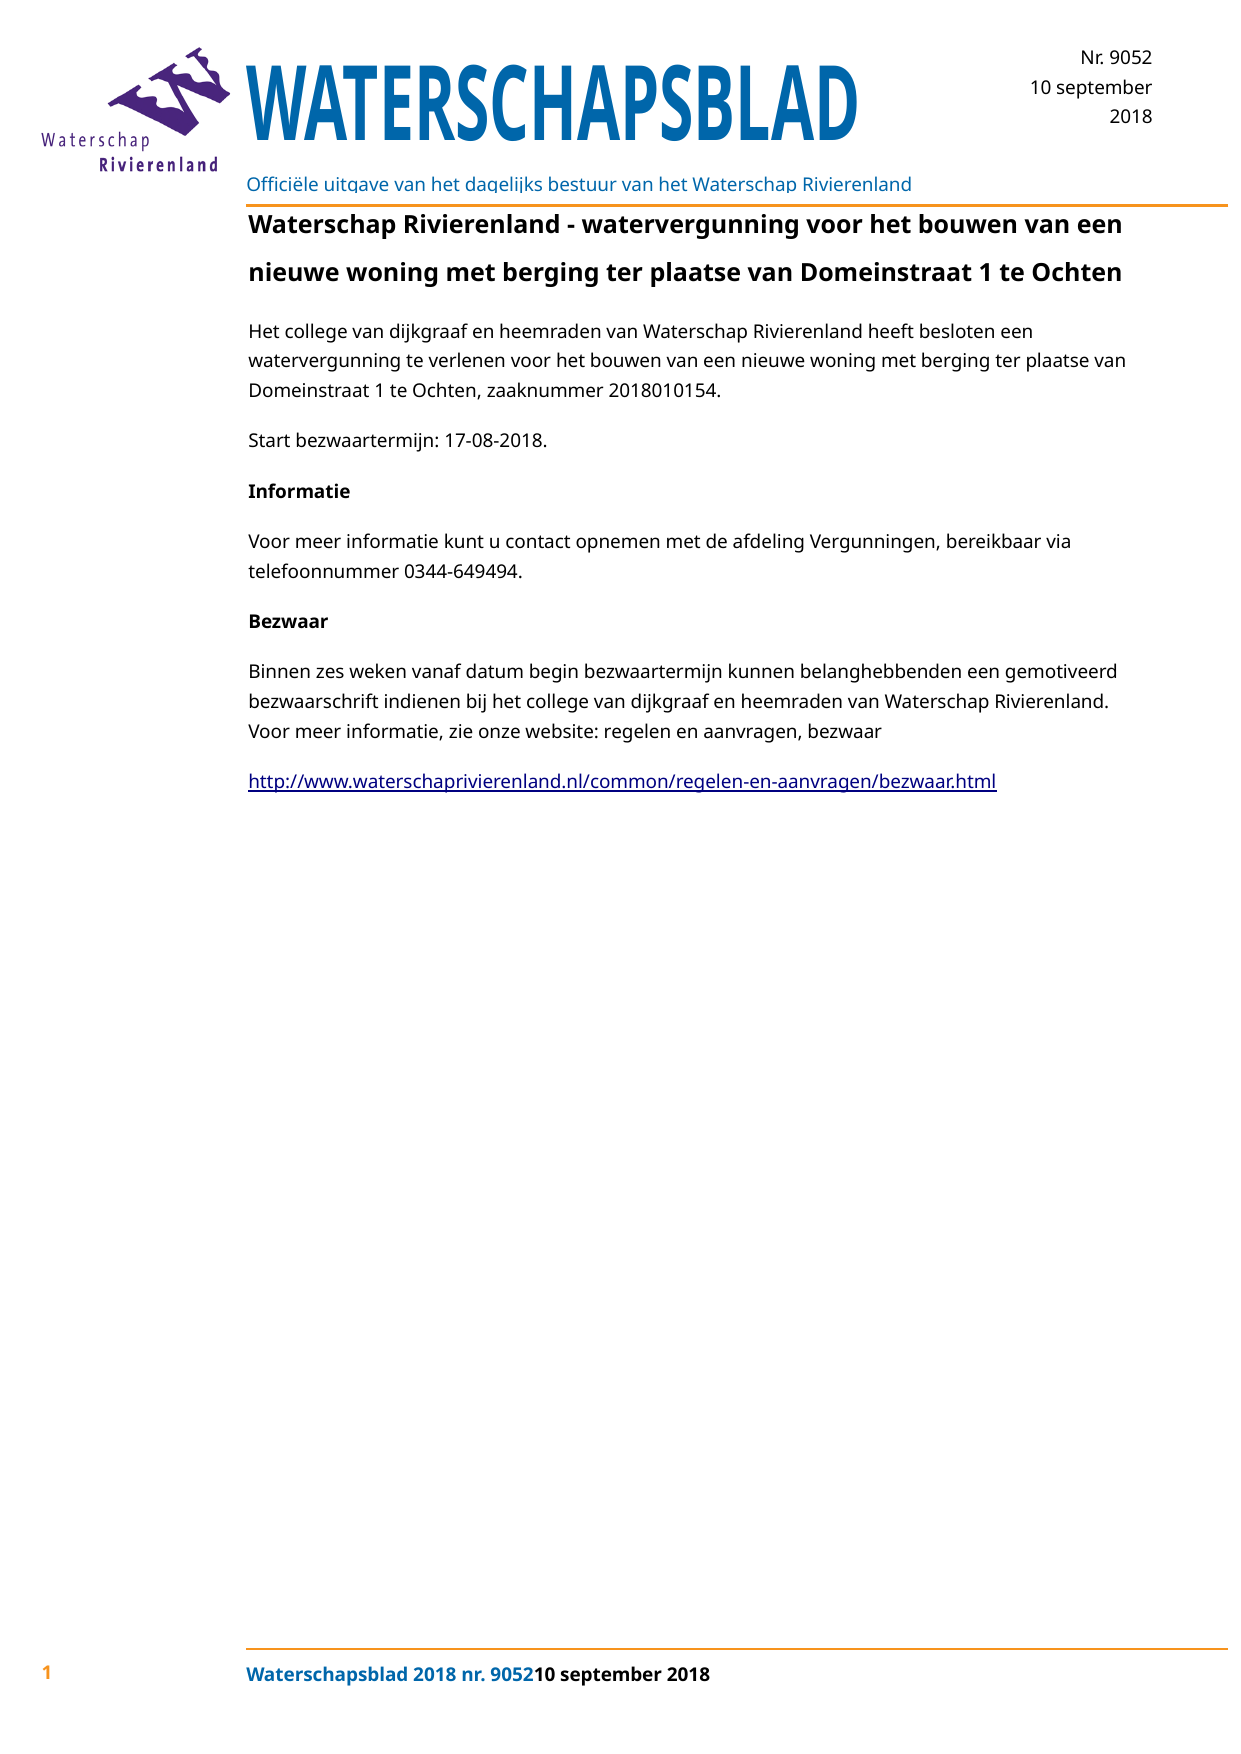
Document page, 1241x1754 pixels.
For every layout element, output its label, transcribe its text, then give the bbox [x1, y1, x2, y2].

text Het college van dijkgraaf en heemraden van Waterschap Rivierenland heeft besloten een watervergunning te verlenen voor het bouwen van een nieuwe woning met berging ter plaatse van Domeinstraat 1 te Ochten, zaaknummer 2018010154. [248, 318, 1152, 403]
text Waterschap Rivierenland - watervergunning voor het bouwen van een nieuwe woning met berging ter plaatse van Domeinstraat 1 te Ochten [248, 207, 1152, 288]
text Voor meer informatie kunt u contact opnemen met de afdeling Vergunningen, bereikbaar via telefoonnummer 0344-649494. [248, 528, 1152, 584]
picture [41, 47, 231, 172]
text Binnen zes weken vanaf datum begin bezwaartermijn kunnen belanghebbenden een gemotiveerd bezwaarschrift indienen bij het college van dijkgraaf en heemraden van Waterschap Rivierenland. Voor meer informatie, zie onze website: regelen en aanvragen, bezwaar [248, 659, 1152, 744]
text Informatie [248, 478, 1152, 504]
text Start bezwaartermijn: 17-08-2018. [248, 427, 1152, 453]
text http://www.waterschaprivierenland.nl/common/regelen-en-aanvragen/bezwaar.html [248, 768, 1152, 794]
text Bezwaar [248, 608, 1152, 634]
